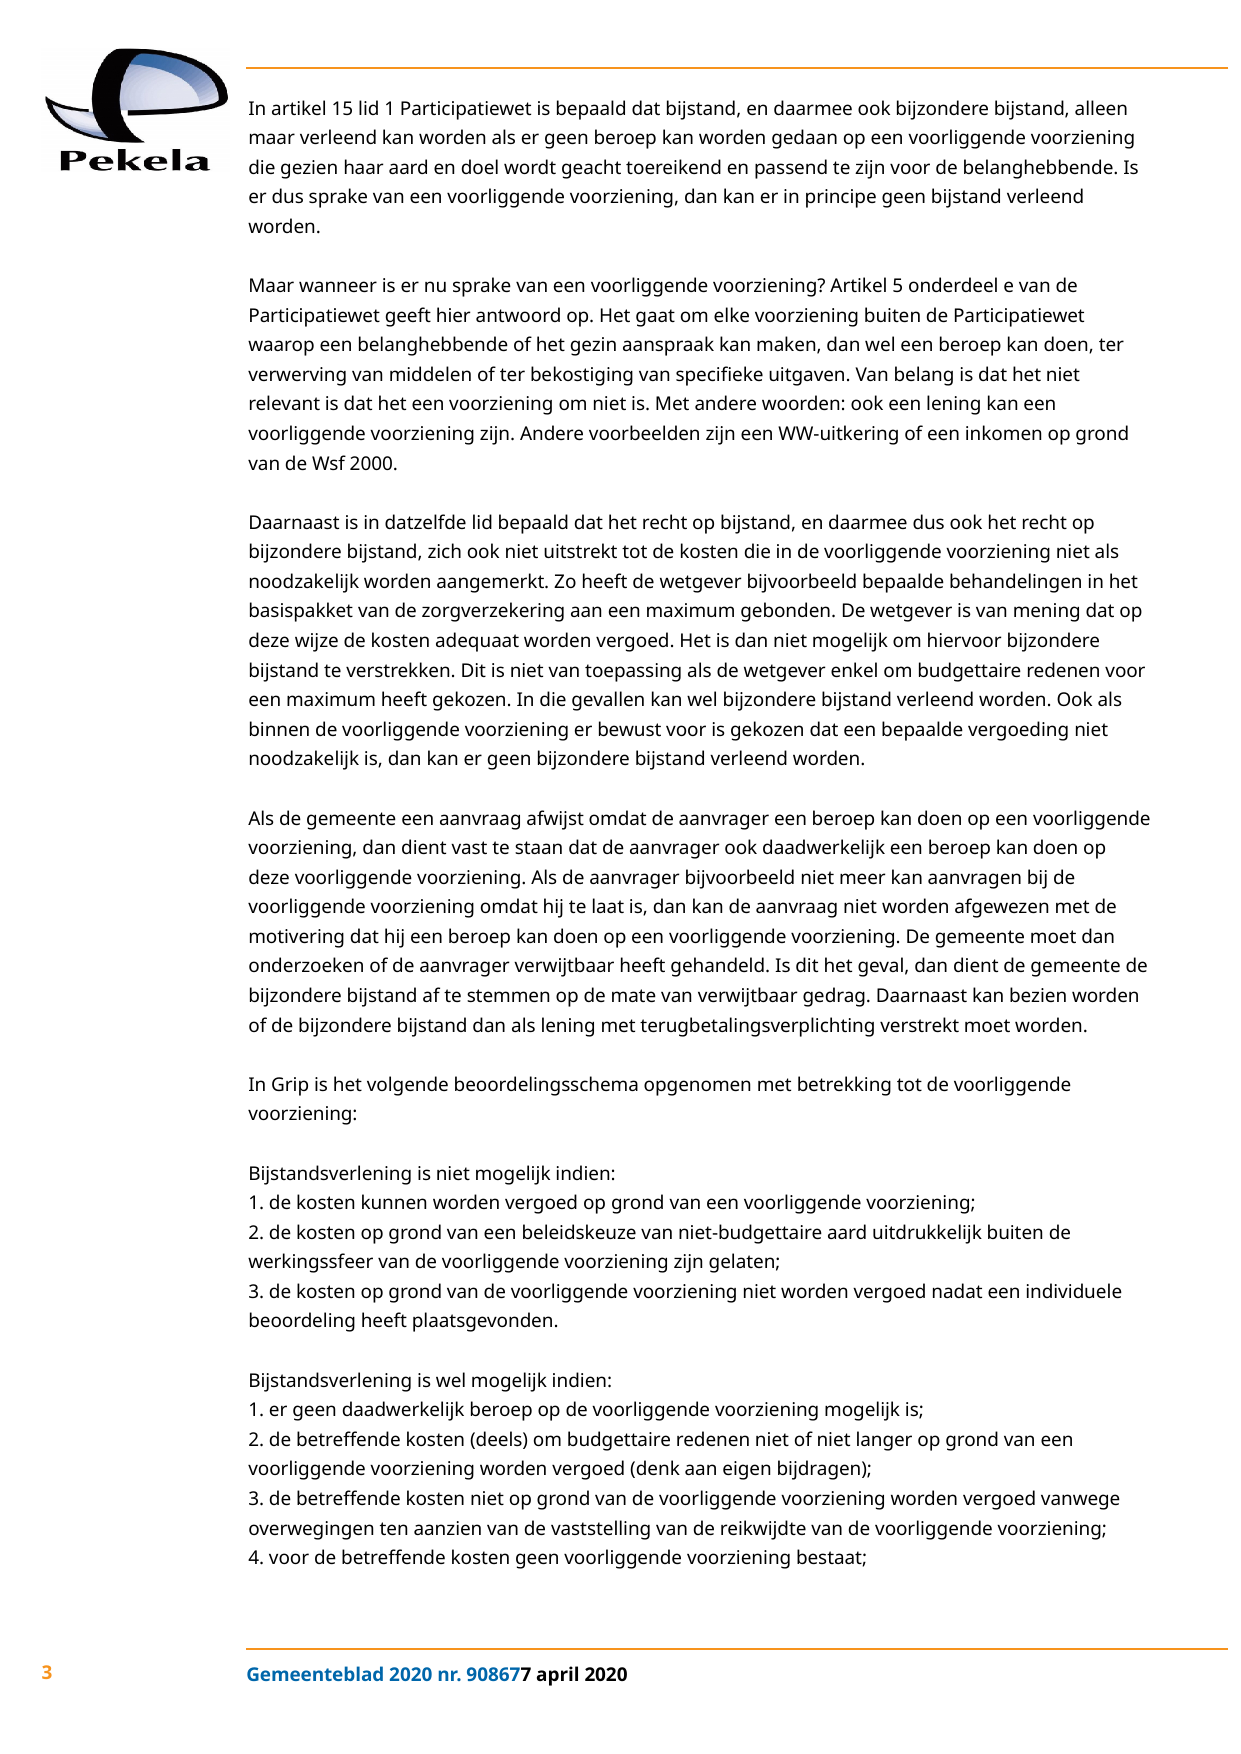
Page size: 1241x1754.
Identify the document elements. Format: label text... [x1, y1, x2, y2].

text 3. de kosten op grond van de voorliggende voorziening niet worden vergoed nadat een individuele beoordeling heeft plaatsgevonden. [248, 1278, 1152, 1333]
text 4. voor de betreffende kosten geen voorliggende voorziening bestaat; [248, 1544, 1152, 1570]
text In Grip is het volgende beoordelingsschema opgenomen met betrekking tot de voorliggende voorziening: [248, 1071, 1152, 1126]
text In artikel 15 lid 1 Participatiewet is bepaald dat bijstand, en daarmee ook bijzondere bijstand, alleen maar verleend kan worden als er geen beroep kan worden gedaan op een voorliggende voorziening die gezien haar aard en doel wordt geacht toereikend en passend te zijn voor de belanghebbende. Is er dus sprake van een voorliggende voorziening, dan kan er in principe geen bijstand verleend worden. [248, 95, 1152, 239]
text Bijstandsverlening is niet mogelijk indien: [248, 1160, 1152, 1186]
text Maar wanneer is er nu sprake van een voorliggende voorziening? Artikel 5 onderdeel e van de Participatiewet geeft hier antwoord op. Het gaat om elke voorziening buiten de Participatiewet waarop een belanghebbende of het gezin aanspraak kan maken, dan wel een beroep kan doen, ter verwerving van middelen of ter bekostiging van specifieke uitgaven. Van belang is dat het niet relevant is dat het een voorziening om niet is. Met andere woorden: ook een lening kan een voorliggende voorziening zijn. Andere voorbeelden zijn een WW-uitkering of een inkomen op grond van de Wsf 2000. [248, 272, 1152, 476]
text Als de gemeente een aanvraag afwijst omdat de aanvrager een beroep kan doen op een voorliggende voorziening, dan dient vast te staan dat de aanvrager ook daadwerkelijk een beroep kan doen op deze voorliggende voorziening. Als de aanvrager bijvoorbeeld niet meer kan aanvragen bij de voorliggende voorziening omdat hij te laat is, dan kan de aanvraag niet worden afgewezen met de motivering dat hij een beroep kan doen op een voorliggende voorziening. De gemeente moet dan onderzoeken of de aanvrager verwijtbaar heeft gehandeld. Is dit het geval, dan dient de gemeente de bijzondere bijstand af te stemmen op de mate van verwijtbaar gedrag. Daarnaast kan bezien worden of de bijzondere bijstand dan als lening met terugbetalingsverplichting verstrekt moet worden. [248, 805, 1152, 1038]
text Daarnaast is in datzelfde lid bepaald dat het recht op bijstand, en daarmee dus ook het recht op bijzondere bijstand, zich ook niet uitstrekt tot de kosten die in de voorliggende voorziening niet als noodzakelijk worden aangemerkt. Zo heeft de wetgever bijvoorbeeld bepaalde behandelingen in het basispakket van de zorgverzekering aan een maximum gebonden. De wetgever is van mening dat op deze wijze de kosten adequaat worden vergoed. Het is dan niet mogelijk om hiervoor bijzondere bijstand te verstrekken. Dit is niet van toepassing als de wetgever enkel om budgettaire redenen voor een maximum heeft gekozen. In die gevallen kan wel bijzondere bijstand verleend worden. Ook als binnen de voorliggende voorziening er bewust voor is gekozen dat een bepaalde vergoeding niet noodzakelijk is, dan kan er geen bijzondere bijstand verleend worden. [248, 509, 1152, 771]
text 1. er geen daadwerkelijk beroep op de voorliggende voorziening mogelijk is; [248, 1396, 1152, 1422]
text 1. de kosten kunnen worden vergoed op grond van een voorliggende voorziening; [248, 1189, 1152, 1215]
text 2. de kosten op grond van een beleidskeuze van niet-budgettaire aard uitdrukkelijk buiten de werkingssfeer van de voorliggende voorziening zijn gelaten; [248, 1219, 1152, 1274]
text 2. de betreffende kosten (deels) om budgettaire redenen niet of niet langer op grond van een voorliggende voorziening worden vergoed (denk aan eigen bijdragen); [248, 1426, 1152, 1481]
picture [41, 47, 231, 172]
text Bijstandsverlening is wel mogelijk indien: [248, 1367, 1152, 1393]
text 3. de betreffende kosten niet op grond van de voorliggende voorziening worden vergoed vanwege overwegingen ten aanzien van de vaststelling van de reikwijdte van de voorliggende voorziening; [248, 1485, 1152, 1541]
